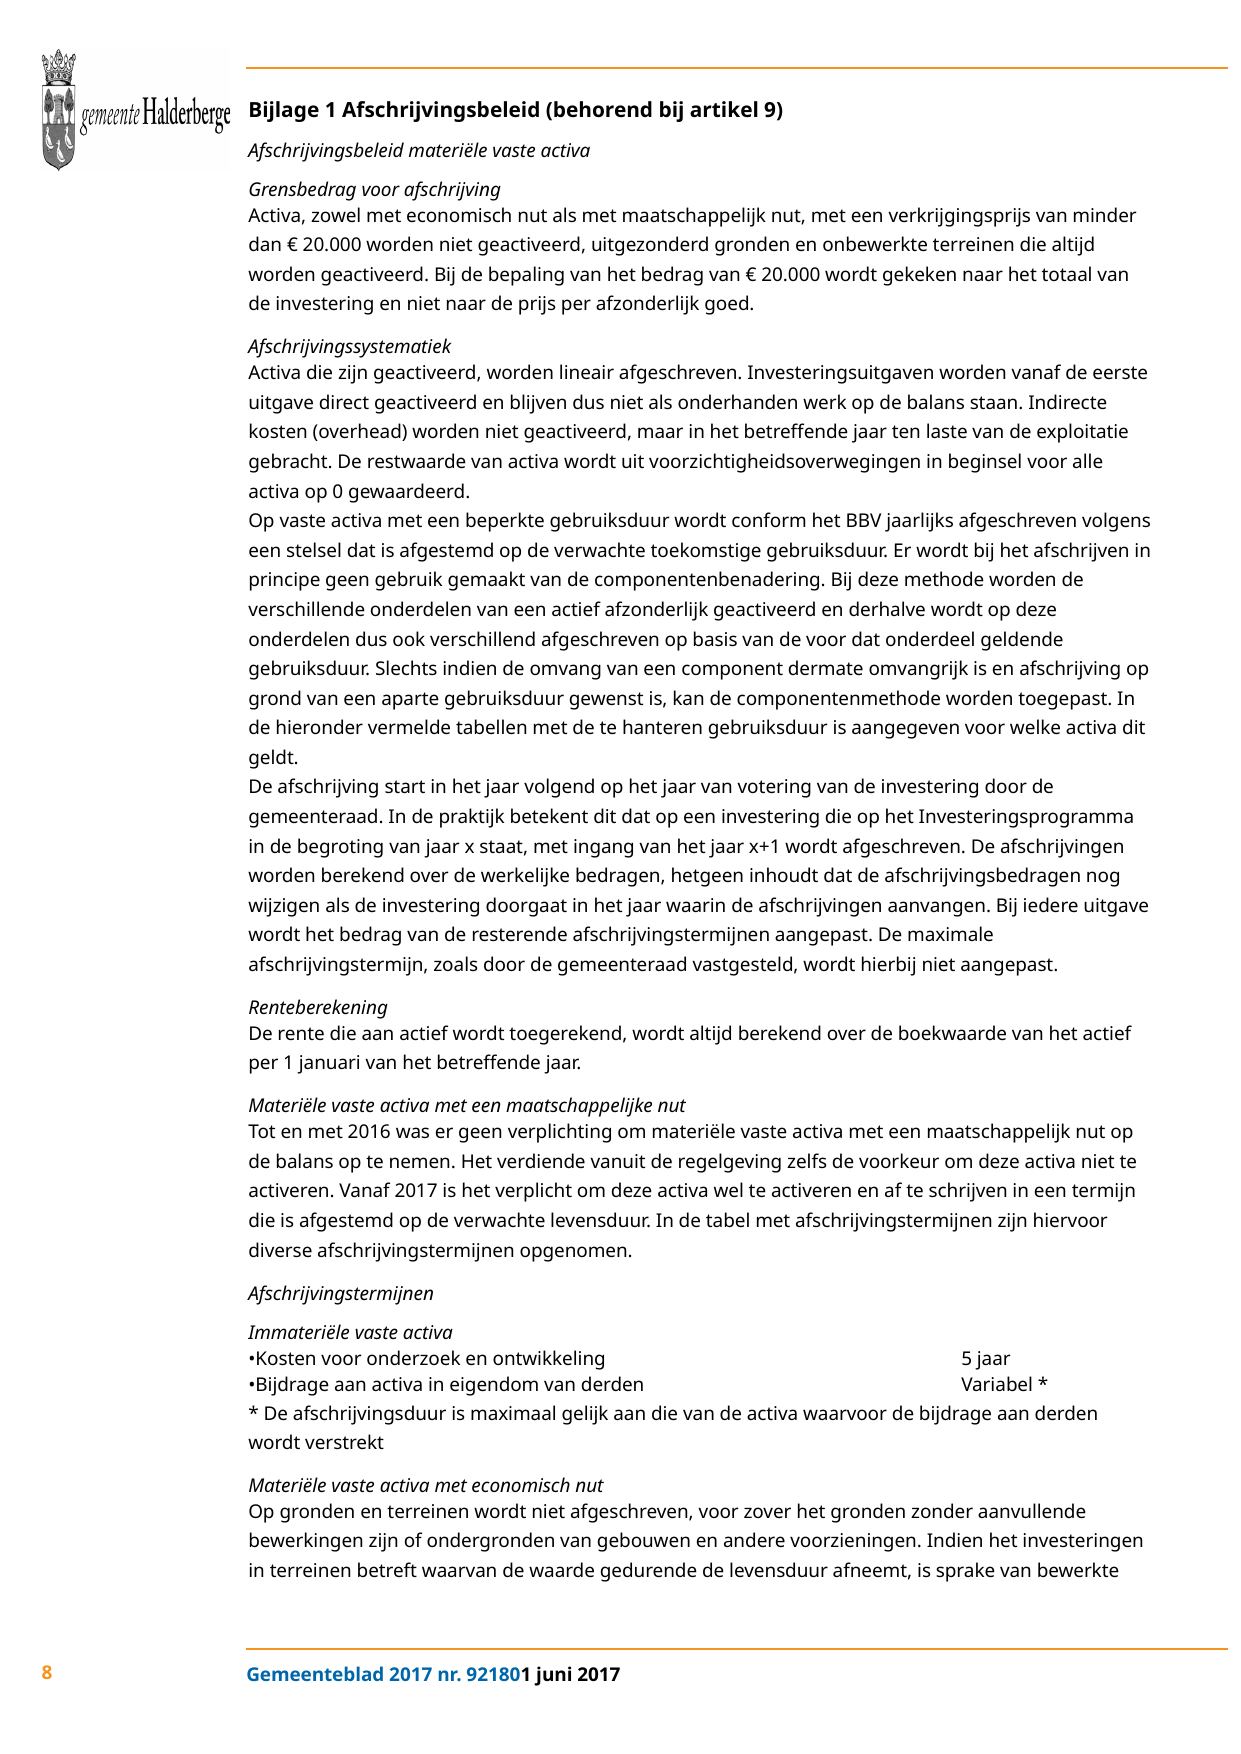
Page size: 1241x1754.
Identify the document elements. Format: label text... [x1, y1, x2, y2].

text Grensbedrag voor afschrijving [248, 176, 1152, 202]
text Afschrijvingstermijnen [248, 1280, 1152, 1306]
table_cell Variabel * [961, 1371, 1152, 1396]
text Immateriële vaste activa [248, 1319, 1152, 1345]
text Bijlage 1 Afschrijvingsbeleid (behorend bij artikel 9) [248, 95, 1152, 123]
text Afschrijvingssystematiek [248, 334, 1152, 359]
text Op vaste activa met een beperkte gebruiksduur wordt conform het BBV jaarlijks afgeschreven volgens een stelsel dat is afgestemd op de verwachte toekomstige gebruiksduur. Er wordt bij het afschrijven in principe geen gebruik gemaakt van de componentenbenadering. Bij deze methode worden de verschillende onderdelen van een actief afzonderlijk geactiveerd en derhalve wordt op deze onderdelen dus ook verschillend afgeschreven op basis van de voor dat onderdeel geldende gebruiksduur. Slechts indien de omvang van een component dermate omvangrijk is en afschrijving op grond van een aparte gebruiksduur gewenst is, kan de componentenmethode worden toegepast. In de hieronder vermelde tabellen met de te hanteren gebruiksduur is aangegeven voor welke activa dit geldt. [248, 507, 1152, 770]
table_header •Kosten voor onderzoek en ontwikkeling [248, 1345, 961, 1371]
text Activa, zowel met economisch nut als met maatschappelijk nut, met een verkrijgingsprijs van minder dan € 20.000 worden niet geactiveerd, uitgezonderd gronden en onbewerkte terreinen die altijd worden geactiveerd. Bij de bepaling van het bedrag van € 20.000 wordt gekeken naar het totaal van de investering en niet naar de prijs per afzonderlijk goed. [248, 202, 1152, 316]
text Tot en met 2016 was er geen verplichting om materiële vaste activa met een maatschappelijk nut op de balans op te nemen. Het verdiende vanuit de regelgeving zelfs de voorkeur om deze activa niet te activeren. Vanaf 2017 is het verplicht om deze activa wel te activeren en af te schrijven in een termijn die is afgestemd op de verwachte levensduur. In de tabel met afschrijvingstermijnen zijn hiervoor diverse afschrijvingstermijnen opgenomen. [248, 1118, 1152, 1262]
text Afschrijvingsbeleid materiële vaste activa [248, 137, 1152, 163]
text Renteberekening [248, 994, 1152, 1020]
text De rente die aan actief wordt toegerekend, wordt altijd berekend over de boekwaarde van het actief per 1 januari van het betreffende jaar. [248, 1020, 1152, 1075]
text De afschrijving start in het jaar volgend op het jaar van votering van de investering door de gemeenteraad. In de praktijk betekent dit dat op een investering die op het Investeringsprogramma in de begroting van jaar x staat, met ingang van het jaar x+1 wordt afgeschreven. De afschrijvingen worden berekend over de werkelijke bedragen, hetgeen inhoudt dat de afschrijvingsbedragen nog wijzigen als de investering doorgaat in het jaar waarin de afschrijvingen aanvangen. Bij iedere uitgave wordt het bedrag van de resterende afschrijvingstermijnen aangepast. De maximale afschrijvingstermijn, zoals door de gemeenteraad vastgesteld, wordt hierbij niet aangepast. [248, 774, 1152, 977]
table_header 5 jaar [961, 1345, 1152, 1371]
picture [41, 47, 231, 172]
table_cell •Bijdrage aan activa in eigendom van derden [248, 1371, 961, 1396]
text * De afschrijvingsduur is maximaal gelijk aan die van de activa waarvoor de bijdrage aan derden wordt verstrekt [248, 1400, 1152, 1455]
text Materiële vaste activa met een maatschappelijke nut [248, 1093, 1152, 1118]
text Op gronden en terreinen wordt niet afgeschreven, voor zover het gronden zonder aanvullende bewerkingen zijn of ondergronden van gebouwen en andere voorzieningen. Indien het investeringen in terreinen betreft waarvan de waarde gedurende de levensduur afneemt, is sprake van bewerkte [248, 1498, 1152, 1583]
text Activa die zijn geactiveerd, worden lineair afgeschreven. Investeringsuitgaven worden vanaf de eerste uitgave direct geactiveerd en blijven dus niet als onderhanden werk op de balans staan. Indirecte kosten (overhead) worden niet geactiveerd, maar in het betreffende jaar ten laste van de exploitatie gebracht. De restwaarde van activa wordt uit voorzichtigheidsoverwegingen in beginsel voor alle activa op 0 gewaardeerd. [248, 359, 1152, 503]
text Materiële vaste activa met economisch nut [248, 1472, 1152, 1498]
